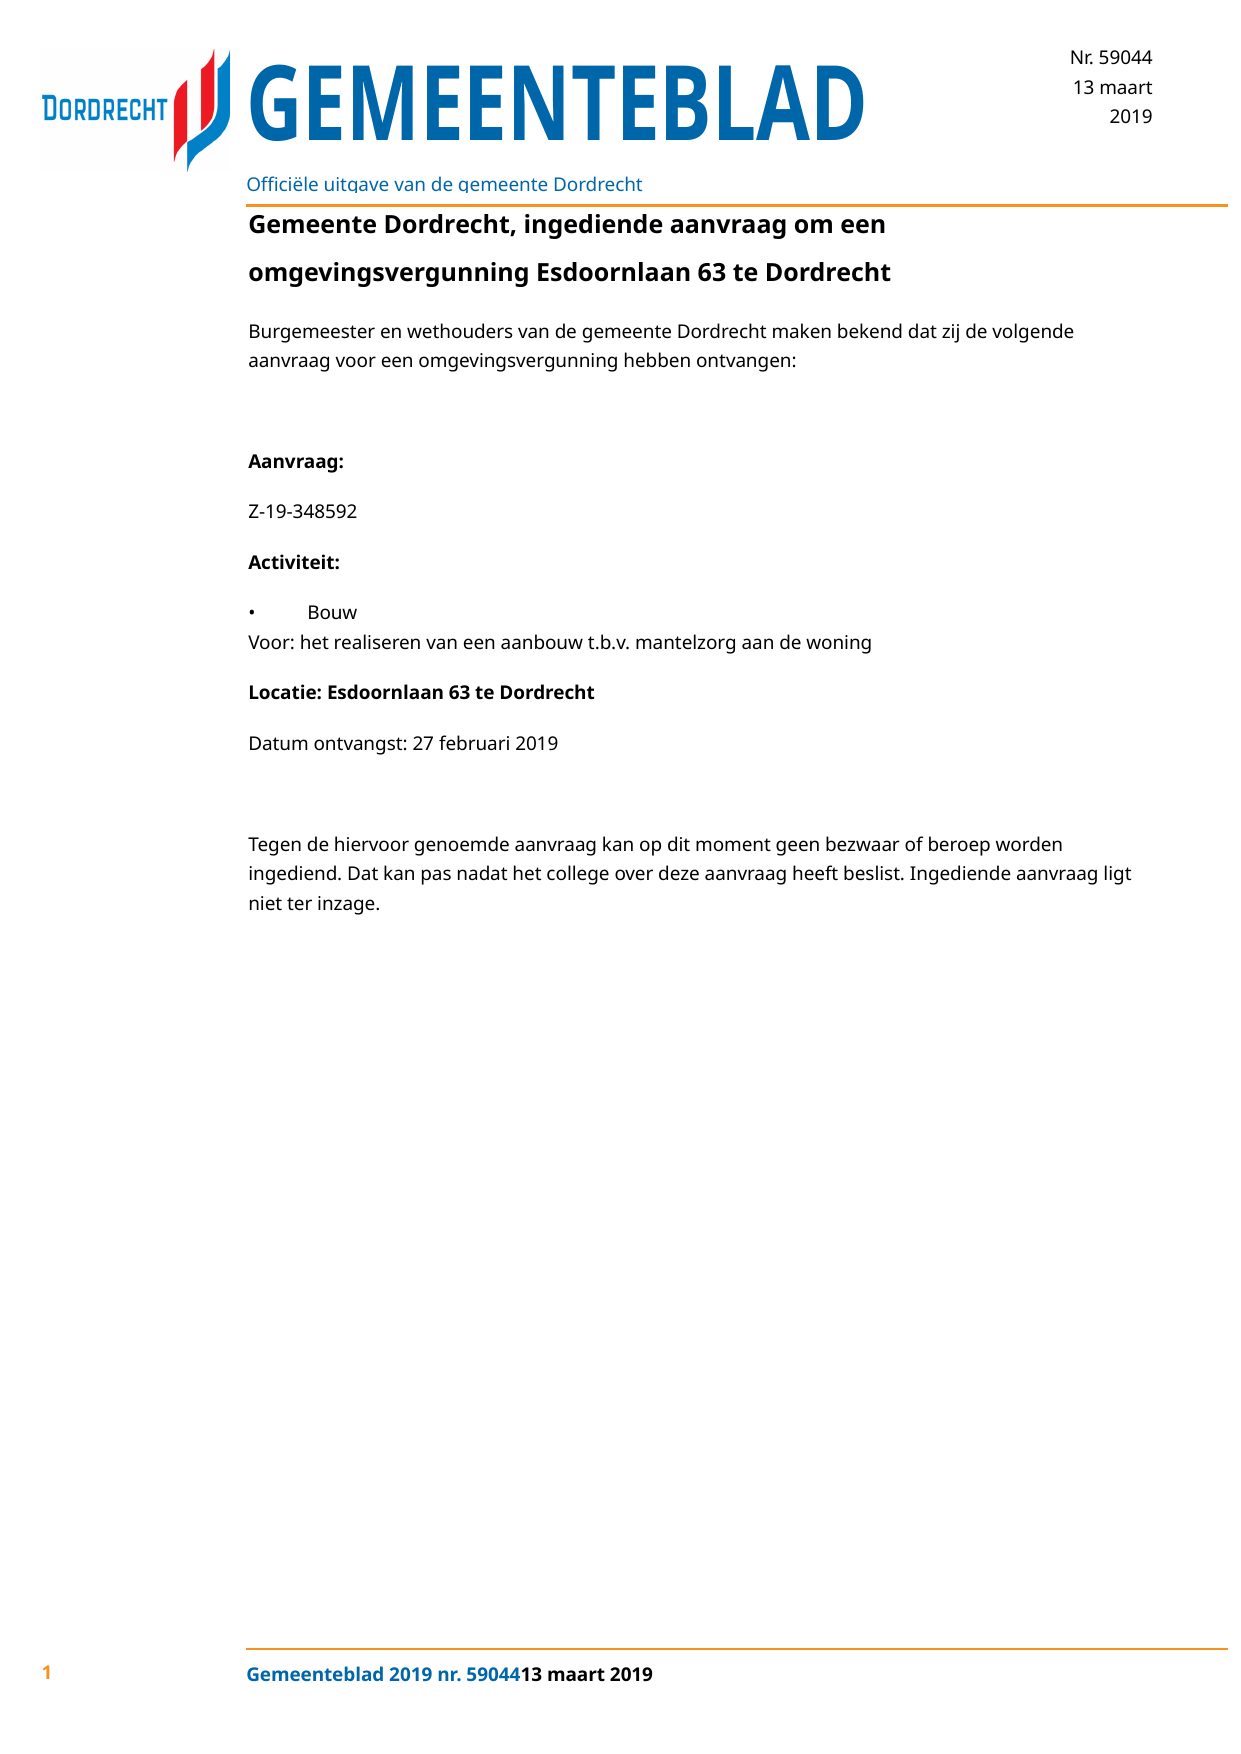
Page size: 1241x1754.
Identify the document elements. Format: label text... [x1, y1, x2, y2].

text Voor: het realiseren van een aanbouw t.b.v. mantelzorg aan de woning [248, 629, 1152, 655]
picture [41, 47, 231, 172]
text Z-19-348592 [248, 499, 1152, 524]
text Datum ontvangst: 27 februari 2019 [248, 730, 1152, 756]
text Locatie: Esdoornlaan 63 te Dordrecht [248, 679, 1152, 705]
list Bouw [248, 599, 1152, 625]
text Activiteit: [248, 549, 1152, 575]
text Aanvraag: [248, 448, 1152, 474]
text Gemeente Dordrecht, ingediende aanvraag om een omgevingsvergunning Esdoornlaan 63 te Dordrecht [248, 207, 1152, 288]
text Tegen de hiervoor genoemde aanvraag kan op dit moment geen bezwaar of beroep worden ingediend. Dat kan pas nadat het college over deze aanvraag heeft beslist. Ingediende aanvraag ligt niet ter inzage. [248, 831, 1152, 916]
text Burgemeester en wethouders van de gemeente Dordrecht maken bekend dat zij de volgende aanvraag voor een omgevingsvergunning hebben ontvangen: [248, 318, 1152, 373]
